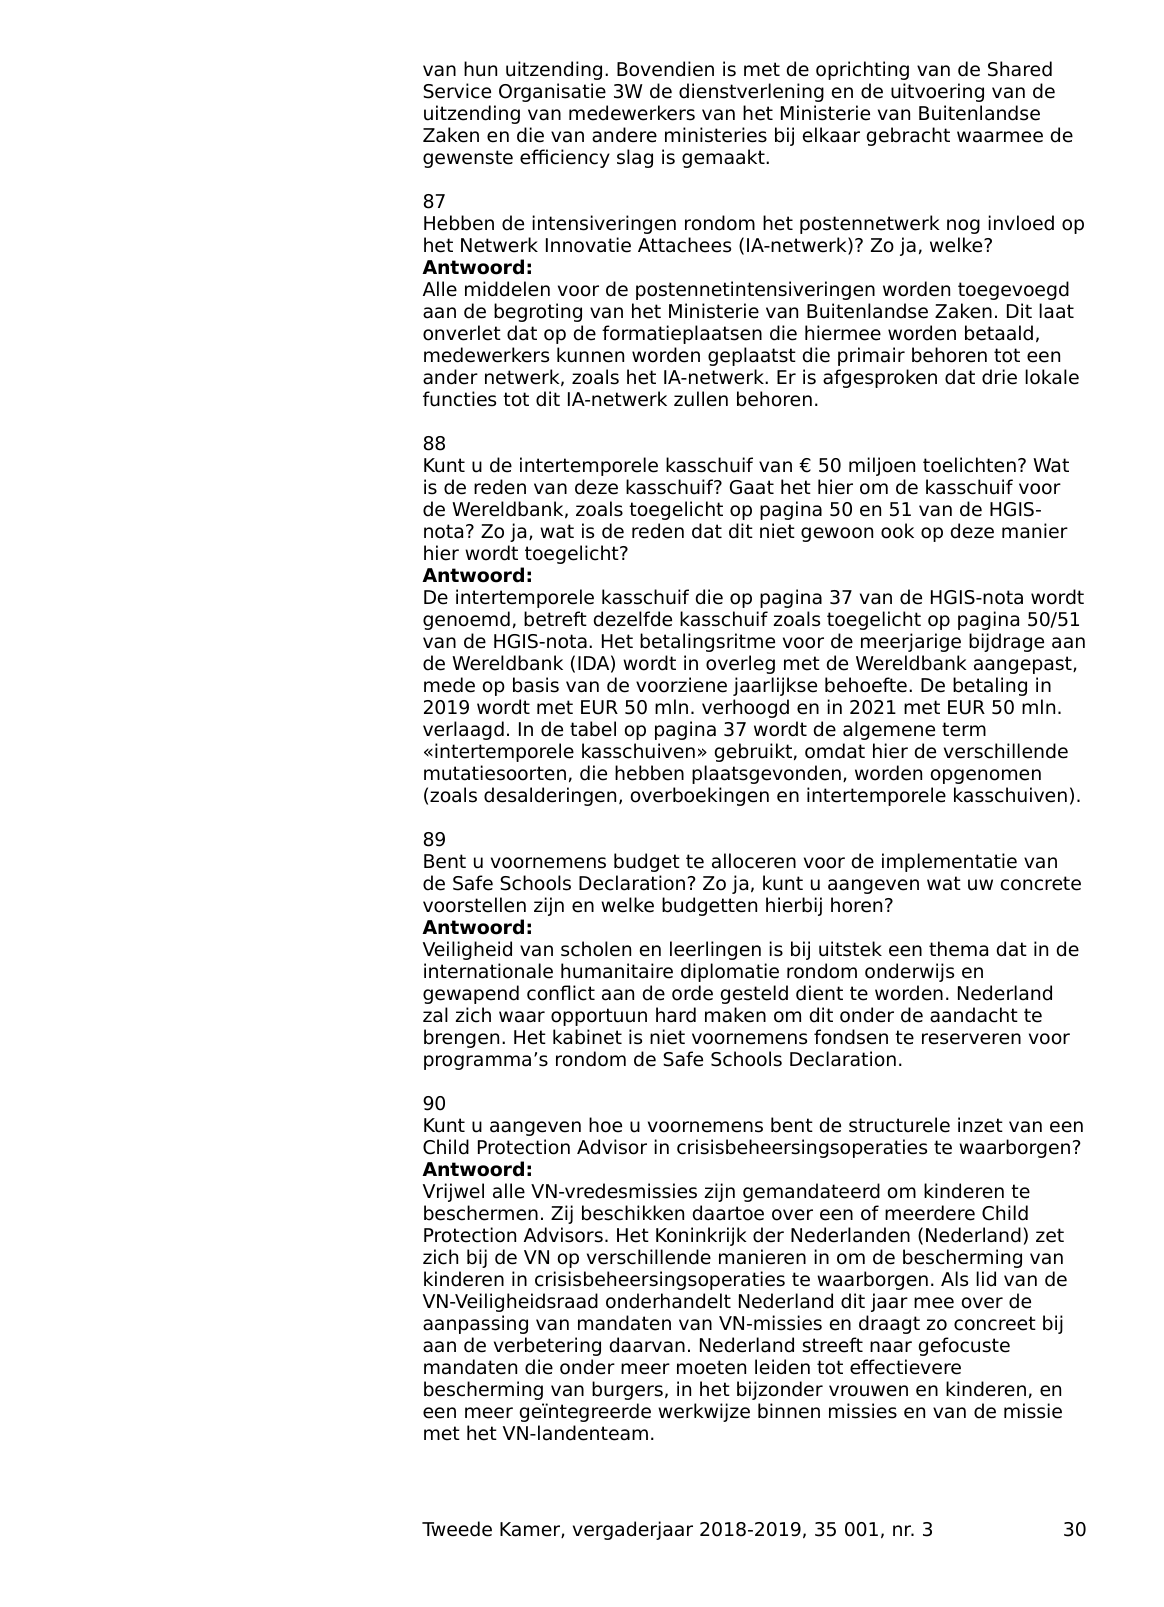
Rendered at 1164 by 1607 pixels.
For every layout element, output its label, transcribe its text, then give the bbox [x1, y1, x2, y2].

text Alle middelen voor de postennetintensiveringen worden toegevoegd aan de begroting van het Ministerie van Buitenlandse Zaken. Dit laat onverlet dat op de formatieplaatsen die hiermee worden betaald, medewerkers kunnen worden geplaatst die primair behoren tot een ander netwerk, zoals het IA-netwerk. Er is afgesproken dat drie lokale functies tot dit IA-netwerk zullen behoren. [422, 279, 1087, 411]
text De intertemporele kasschuif die op pagina 37 van de HGIS-nota wordt genoemd, betreft dezelfde kasschuif zoals toegelicht op pagina 50/51 van de HGIS-nota. Het betalingsritme voor de meerjarige bijdrage aan de Wereldbank (IDA) wordt in overleg met de Wereldbank aangepast, mede op basis van de voorziene jaarlijkse behoefte. De betaling in 2019 wordt met EUR 50 mln. verhoogd en in 2021 met EUR 50 mln. verlaagd. In de tabel op pagina 37 wordt de algemene term «intertemporele kasschuiven» gebruikt, omdat hier de verschillende mutatiesoorten, die hebben plaatsgevonden, worden opgenomen (zoals desalderingen, overboekingen en intertemporele kasschuiven). [422, 587, 1087, 807]
text 90 [422, 1093, 1087, 1115]
text Veiligheid van scholen en leerlingen is bij uitstek een thema dat in de internationale humanitaire diplomatie rondom onderwijs en gewapend conflict aan de orde gesteld dient te worden. Nederland zal zich waar opportuun hard maken om dit onder de aandacht te brengen. Het kabinet is niet voornemens fondsen te reserveren voor programma’s rondom de Safe Schools Declaration. [422, 939, 1087, 1071]
text Kunt u de intertemporele kasschuif van € 50 miljoen toelichten? Wat is de reden van deze kasschuif? Gaat het hier om de kasschuif voor de Wereldbank, zoals toegelicht op pagina 50 en 51 van de HGIS-nota? Zo ja, wat is de reden dat dit niet gewoon ook op deze manier hier wordt toegelicht? [422, 455, 1087, 565]
text Antwoord: [422, 1159, 1087, 1181]
text 88 [422, 433, 1087, 455]
text Kunt u aangeven hoe u voornemens bent de structurele inzet van een Child Protection Advisor in crisisbeheersingsoperaties te waarborgen? [422, 1115, 1087, 1159]
text 87 [422, 191, 1087, 213]
text van hun uitzending. Bovendien is met de oprichting van de Shared Service Organisatie 3W de dienstverlening en de uitvoering van de uitzending van medewerkers van het Ministerie van Buitenlandse Zaken en die van andere ministeries bij elkaar gebracht waarmee de gewenste efficiency slag is gemaakt. [422, 59, 1087, 169]
text Vrijwel alle VN-vredesmissies zijn gemandateerd om kinderen te beschermen. Zij beschikken daartoe over een of meerdere Child Protection Advisors. Het Koninkrijk der Nederlanden (Nederland) zet zich bij de VN op verschillende manieren in om de bescherming van kinderen in crisisbeheersingsoperaties te waarborgen. Als lid van de VN-Veiligheidsraad onderhandelt Nederland dit jaar mee over de aanpassing van mandaten van VN-missies en draagt zo concreet bij aan de verbetering daarvan. Nederland streeft naar gefocuste mandaten die onder meer moeten leiden tot effectievere bescherming van burgers, in het bijzonder vrouwen en kinderen, en een meer geïntegreerde werkwijze binnen missies en van de missie met het VN-landenteam. [422, 1181, 1087, 1444]
text Antwoord: [422, 565, 1087, 587]
text Bent u voornemens budget te alloceren voor de implementatie van de Safe Schools Declaration? Zo ja, kunt u aangeven wat uw concrete voorstellen zijn en welke budgetten hierbij horen? [422, 851, 1087, 917]
text 89 [422, 829, 1087, 851]
text Antwoord: [422, 917, 1087, 939]
text Hebben de intensiveringen rondom het postennetwerk nog invloed op het Netwerk Innovatie Attachees (IA-netwerk)? Zo ja, welke? [422, 213, 1087, 257]
text Antwoord: [422, 257, 1087, 279]
